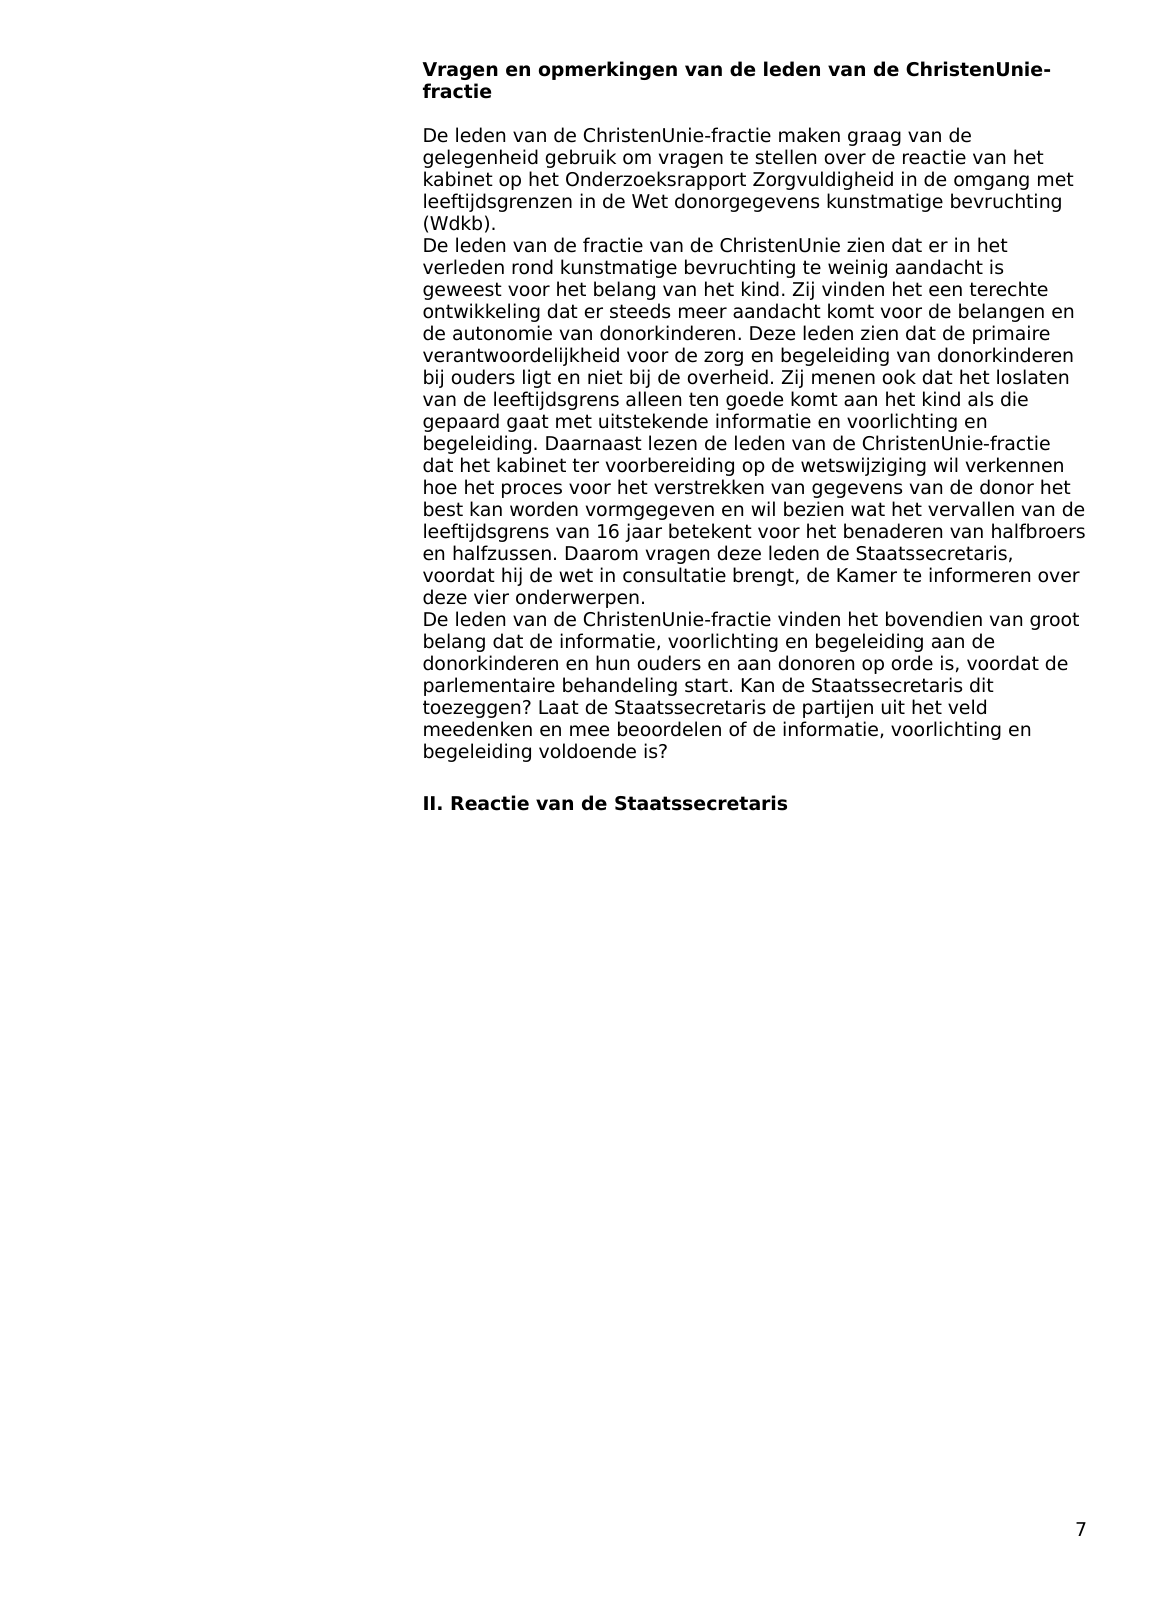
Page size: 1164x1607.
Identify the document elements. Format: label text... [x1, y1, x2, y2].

subtitle Vragen en opmerkingen van de leden van de ChristenUnie-fractie [422, 59, 1087, 103]
subtitle II. Reactie van de Staatssecretaris [422, 793, 1087, 814]
text De leden van de ChristenUnie-fractie maken graag van de gelegenheid gebruik om vragen te stellen over de reactie van het kabinet op het Onderzoeksrapport Zorgvuldigheid in de omgang met leeftijdsgrenzen in de Wet donorgegevens kunstmatige bevruchting (Wdkb). [422, 125, 1087, 235]
text De leden van de fractie van de ChristenUnie zien dat er in het verleden rond kunstmatige bevruchting te weinig aandacht is geweest voor het belang van het kind. Zij vinden het een terechte ontwikkeling dat er steeds meer aandacht komt voor de belangen en de autonomie van donorkinderen. Deze leden zien dat de primaire verantwoordelijkheid voor de zorg en begeleiding van donorkinderen bij ouders ligt en niet bij de overheid. Zij menen ook dat het loslaten van de leeftijdsgrens alleen ten goede komt aan het kind als die gepaard gaat met uitstekende informatie en voorlichting en begeleiding. Daarnaast lezen de leden van de ChristenUnie-fractie dat het kabinet ter voorbereiding op de wetswijziging wil verkennen hoe het proces voor het verstrekken van gegevens van de donor het best kan worden vormgegeven en wil bezien wat het vervallen van de leeftijdsgrens van 16 jaar betekent voor het benaderen van halfbroers en halfzussen. Daarom vragen deze leden de Staatssecretaris, voordat hij de wet in consultatie brengt, de Kamer te informeren over deze vier onderwerpen. [422, 235, 1087, 609]
text De leden van de ChristenUnie-fractie vinden het bovendien van groot belang dat de informatie, voorlichting en begeleiding aan de donorkinderen en hun ouders en aan donoren op orde is, voordat de parlementaire behandeling start. Kan de Staatssecretaris dit toezeggen? Laat de Staatssecretaris de partijen uit het veld meedenken en mee beoordelen of de informatie, voorlichting en begeleiding voldoende is? [422, 609, 1087, 763]
